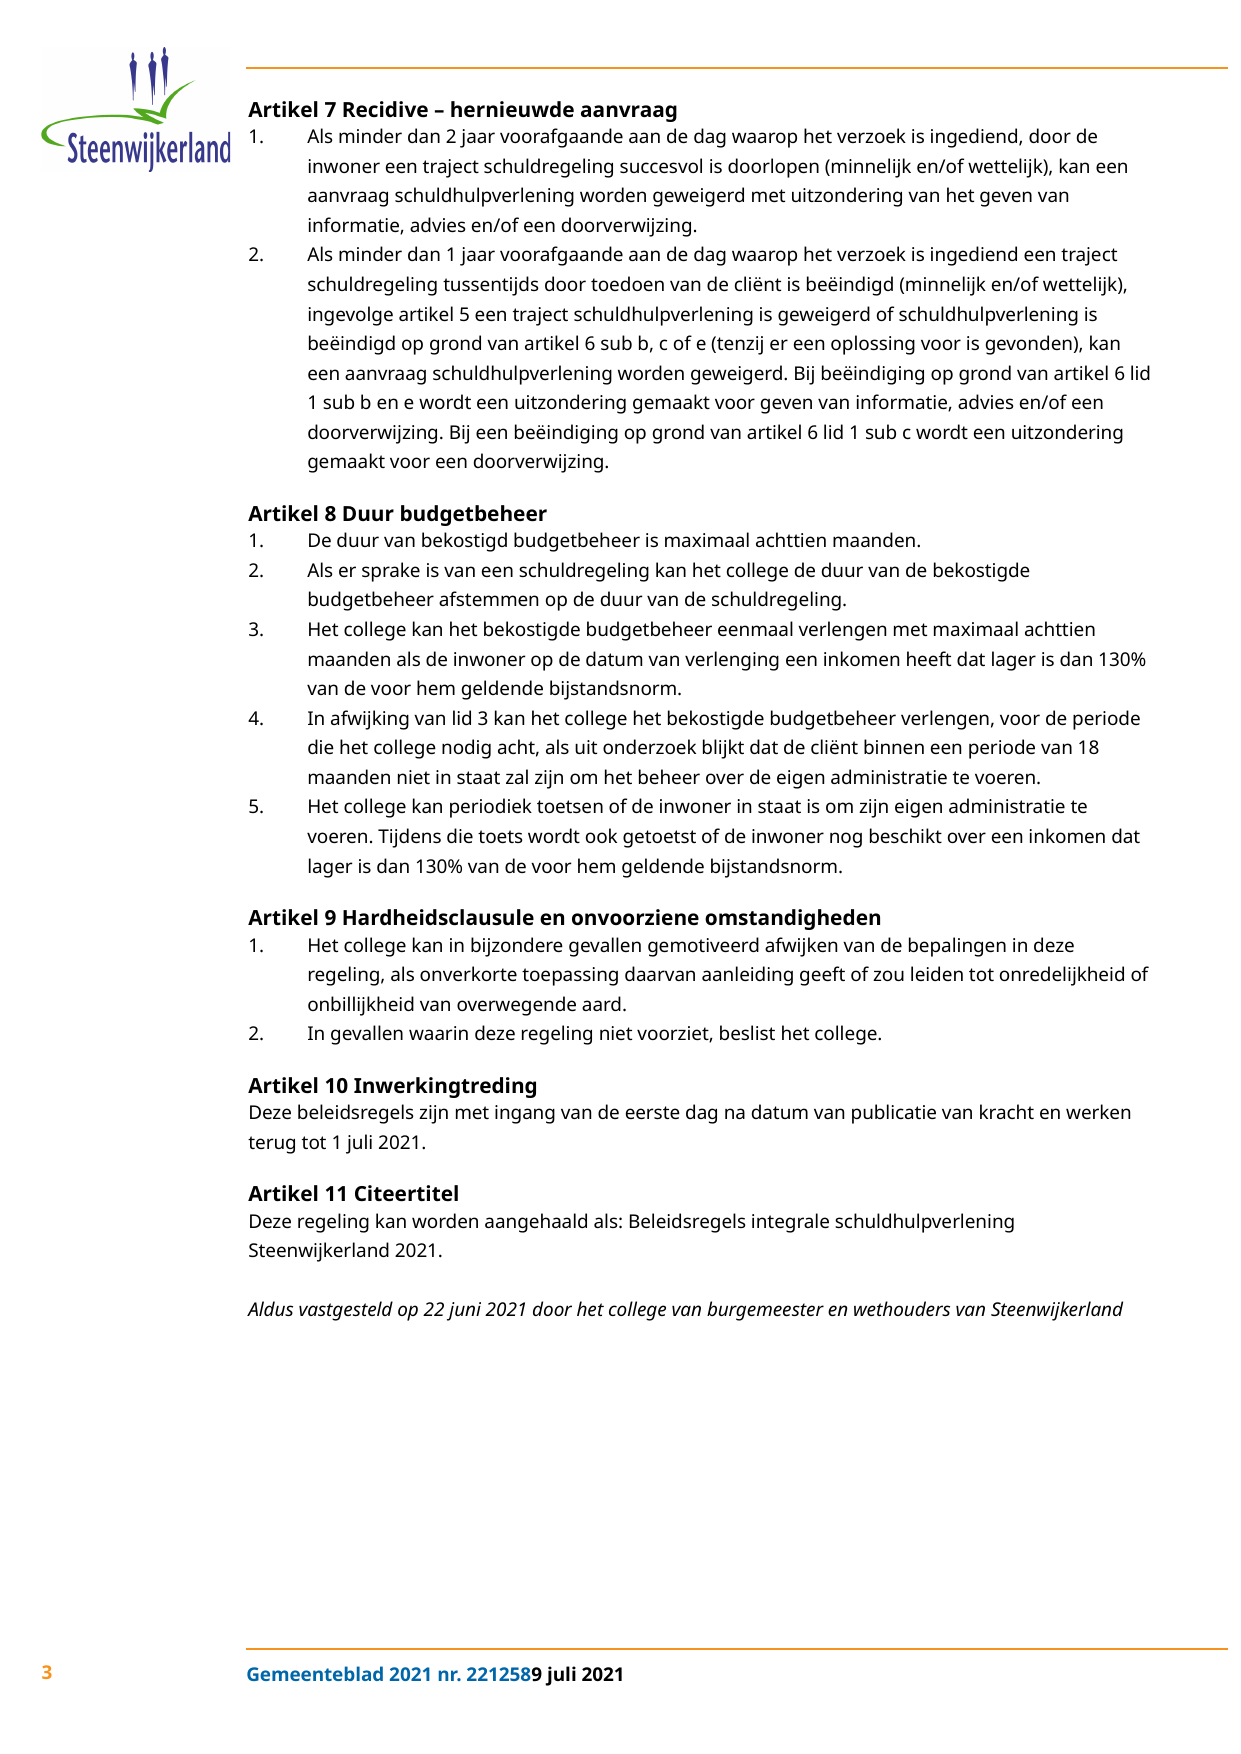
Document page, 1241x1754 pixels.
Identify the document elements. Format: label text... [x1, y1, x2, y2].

text Deze beleidsregels zijn met ingang van de eerste dag na datum van publicatie van kracht en werken terug tot 1 juli 2021. [248, 1099, 1152, 1155]
text Artikel 11 Citeertitel [248, 1179, 1152, 1208]
list Als er sprake is van een schuldregeling kan het college de duur van de bekostigde budgetbeheer afstemmen op de duur van de schuldregeling. [248, 557, 1152, 612]
list In afwijking van lid 3 kan het college het bekostigde budgetbeheer verlengen, voor de periode die het college nodig acht, als uit onderzoek blijkt dat de cliënt binnen een periode van 18 maanden niet in staat zal zijn om het beheer over de eigen administratie te voeren. [248, 705, 1152, 790]
text Artikel 8 Duur budgetbeheer [248, 499, 1152, 527]
text Deze regeling kan worden aangehaald als: Beleidsregels integrale schuldhulpverlening Steenwijkerland 2021. [248, 1208, 1152, 1263]
picture [41, 47, 231, 172]
list Het college kan periodiek toetsen of de inwoner in staat is om zijn eigen administratie te voeren. Tijdens die toets wordt ook getoetst of de inwoner nog beschikt over een inkomen dat lager is dan 130% van de voor hem geldende bijstandsnorm. [248, 794, 1152, 879]
list De duur van bekostigd budgetbeheer is maximaal achttien maanden. [248, 527, 1152, 553]
list Het college kan in bijzondere gevallen gemotiveerd afwijken van de bepalingen in deze regeling, als onverkorte toepassing daarvan aanleiding geeft of zou leiden tot onredelijkheid of onbillijkheid van overwegende aard. [248, 932, 1152, 1017]
list Als minder dan 2 jaar voorafgaande aan de dag waarop het verzoek is ingediend, door de inwoner een traject schuldregeling succesvol is doorlopen (minnelijk en/of wettelijk), kan een aanvraag schuldhulpverlening worden geweigerd met uitzondering van het geven van informatie, advies en/of een doorverwijzing. [248, 123, 1152, 238]
list Het college kan het bekostigde budgetbeheer eenmaal verlengen met maximaal achttien maanden als de inwoner op de datum van verlenging een inkomen heeft dat lager is dan 130% van de voor hem geldende bijstandsnorm. [248, 616, 1152, 701]
text Artikel 9 Hardheidsclausule en onvoorziene omstandigheden [248, 903, 1152, 932]
list In gevallen waarin deze regeling niet voorziet, beslist het college. [248, 1021, 1152, 1046]
text Artikel 10 Inwerkingtreding [248, 1071, 1152, 1099]
list Als minder dan 1 jaar voorafgaande aan de dag waarop het verzoek is ingediend een traject schuldregeling tussentijds door toedoen van de cliënt is beëindigd (minnelijk en/of wettelijk), ingevolge artikel 5 een traject schuldhulpverlening is geweigerd of schuldhulpverlening is beëindigd op grond van artikel 6 sub b, c of e (tenzij er een oplossing voor is gevonden), kan een aanvraag schuldhulpverlening worden geweigerd. Bij beëindiging op grond van artikel 6 lid 1 sub b en e wordt een uitzondering gemaakt voor geven van informatie, advies en/of een doorverwijzing. Bij een beëindiging op grond van artikel 6 lid 1 sub c wordt een uitzondering gemaakt voor een doorverwijzing. [248, 242, 1152, 474]
text Aldus vastgesteld op 22 juni 2021 door het college van burgemeester en wethouders van Steenwijkerland [248, 1297, 1152, 1322]
text Artikel 7 Recidive – hernieuwde aanvraag [248, 95, 1152, 123]
